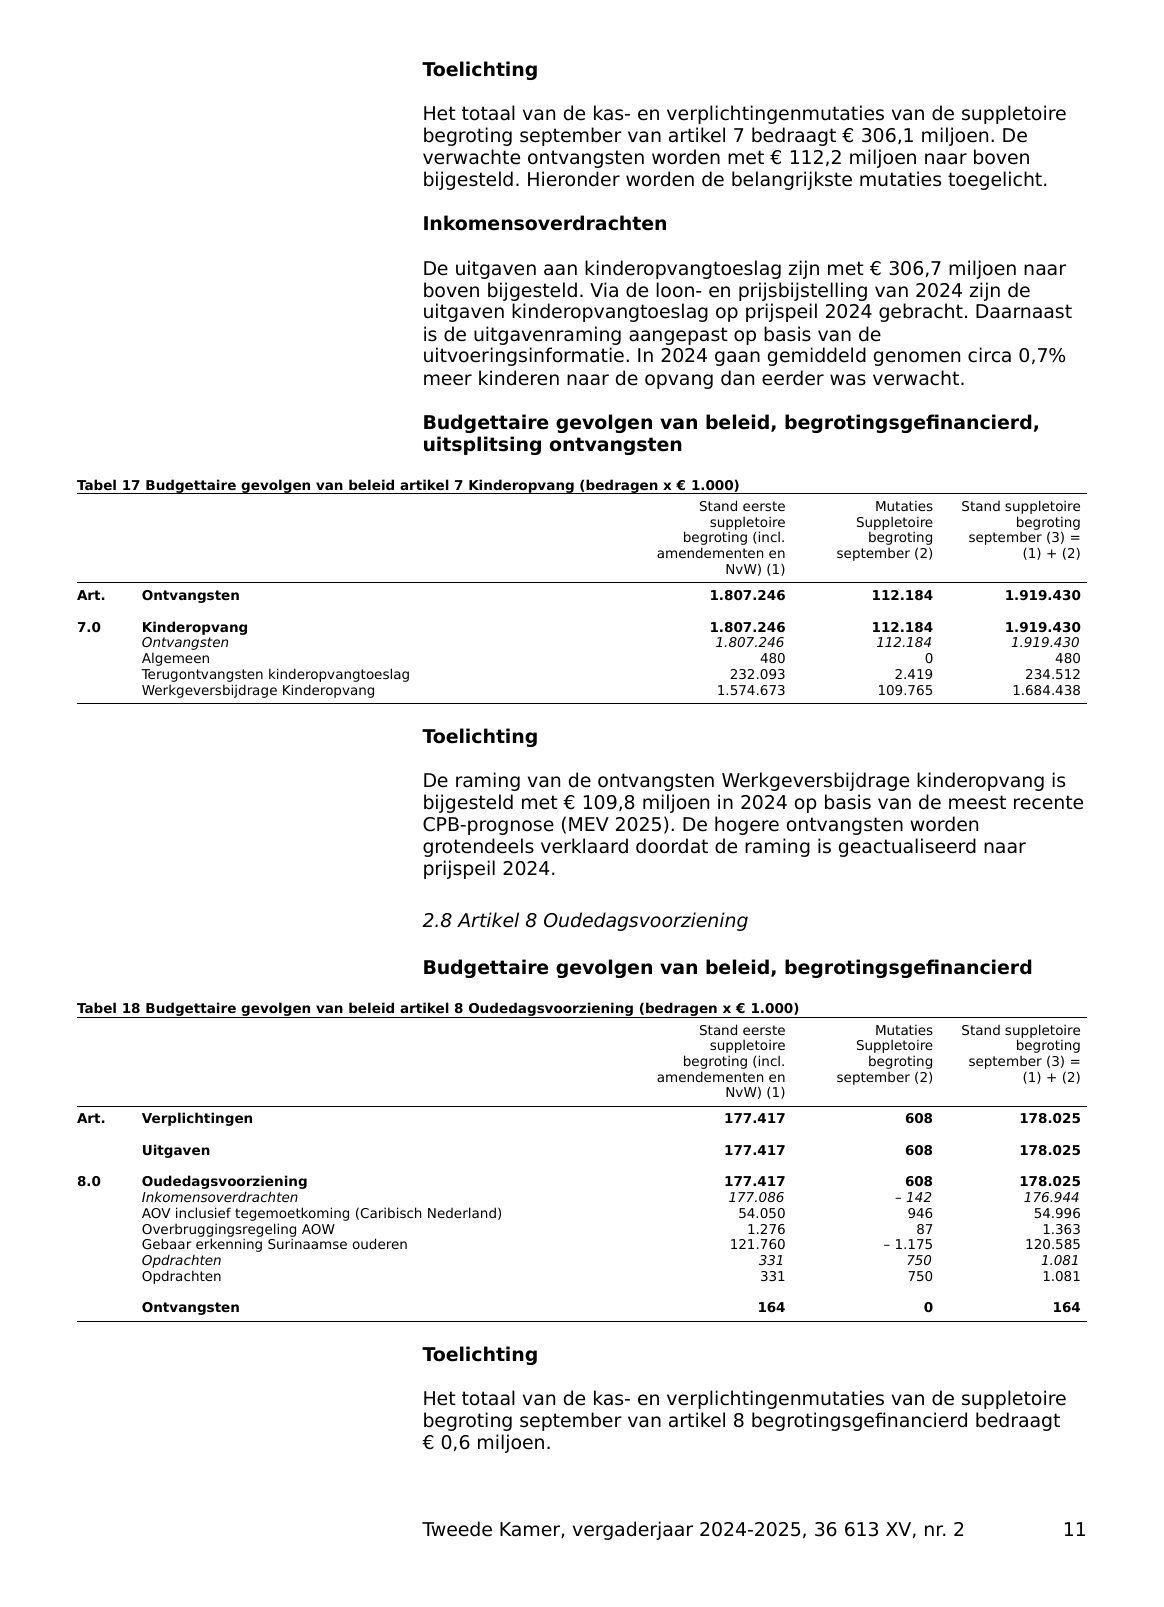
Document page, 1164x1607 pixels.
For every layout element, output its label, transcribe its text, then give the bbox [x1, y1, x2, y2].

table_cell Kinderopvang [136, 619, 644, 635]
table_cell 112.184 [791, 619, 939, 635]
table_cell 178.025 [939, 1143, 1087, 1158]
table_cell 1.574.673 [644, 682, 791, 703]
table_cell [939, 1159, 1087, 1174]
table_cell 112.184 [791, 583, 939, 604]
table_cell Gebaar erkenning Surinaamse ouderen [136, 1237, 644, 1253]
table_cell 750 [791, 1269, 939, 1284]
table_cell 121.760 [644, 1237, 791, 1253]
table_cell [644, 1159, 791, 1174]
subtitle Budgettaire gevolgen van beleid, begrotingsgefinancierd, uitsplitsing ontvangsten [422, 412, 1087, 456]
table_cell 178.025 [939, 1174, 1087, 1190]
table_cell 2.419 [791, 667, 939, 682]
subtitle Toelichting [422, 726, 1087, 748]
table_cell [136, 1159, 644, 1174]
table_cell 109.765 [791, 682, 939, 703]
table_cell [77, 682, 136, 703]
table_cell Stand suppletoire begroting september (3) = (1) + (2) [939, 494, 1087, 582]
table_cell [136, 494, 644, 582]
table_cell 164 [939, 1300, 1087, 1321]
table_cell 331 [644, 1253, 791, 1269]
table_cell Oudedagsvoorziening [136, 1174, 644, 1190]
table_cell – 1.175 [791, 1237, 939, 1253]
table_cell [77, 1127, 136, 1143]
table_cell 1.807.246 [644, 619, 791, 635]
table_cell 177.417 [644, 1174, 791, 1190]
table_cell Verplichtingen [136, 1107, 644, 1127]
table_cell 1.919.430 [939, 583, 1087, 604]
table_cell Overbruggingsregeling AOW [136, 1221, 644, 1237]
table_cell Mutaties Suppletoire begroting september (2) [791, 494, 939, 582]
text Het totaal van de kas- en verplichtingenmutaties van de suppletoire begroting september van artikel 7 bedraagt € 306,1 miljoen. De verwachte ontvangsten worden met € 112,2 miljoen naar boven bijgesteld. Hieronder worden de belangrijkste mutaties toegelicht. [422, 103, 1087, 191]
table_cell Stand eerste suppletoire begroting (incl. amendementen en NvW) (1) [644, 494, 791, 582]
table_cell 331 [644, 1269, 791, 1284]
table_cell 480 [644, 651, 791, 667]
table_cell Werkgeversbijdrage Kinderopvang [136, 682, 644, 703]
table_cell [791, 604, 939, 619]
table_cell [77, 667, 136, 682]
table_cell [136, 1018, 644, 1106]
table_cell [77, 1300, 136, 1321]
table_cell 7.0 [77, 619, 136, 635]
table_cell [77, 1018, 136, 1106]
table_cell [939, 1127, 1087, 1143]
table_cell 1.807.246 [644, 583, 791, 604]
text De uitgaven aan kinderopvangtoeslag zijn met € 306,7 miljoen naar boven bijgesteld. Via de loon- en prijsbijstelling van 2024 zijn de uitgaven kinderopvangtoeslag op prijspeil 2024 gebracht. Daarnaast is de uitgavenraming aangepast op basis van de uitvoeringsinformatie. In 2024 gaan gemiddeld genomen circa 0,7% meer kinderen naar de opvang dan eerder was verwacht. [422, 257, 1087, 389]
table_cell Mutaties Suppletoire begroting september (2) [791, 1018, 939, 1106]
table_cell 54.050 [644, 1206, 791, 1221]
subtitle Toelichting [422, 1344, 1087, 1366]
subtitle Inkomensoverdrachten [422, 213, 1087, 235]
table_cell 176.944 [939, 1190, 1087, 1206]
table_cell 1.919.430 [939, 619, 1087, 635]
table_cell 1.919.430 [939, 635, 1087, 651]
table_cell 1.081 [939, 1269, 1087, 1284]
table_cell [136, 1284, 644, 1300]
table_cell Algemeen [136, 651, 644, 667]
table_cell [791, 1127, 939, 1143]
table_cell 1.363 [939, 1221, 1087, 1237]
table_cell [77, 604, 136, 619]
table_cell [644, 1284, 791, 1300]
table_cell AOV inclusief tegemoetkoming (Caribisch Nederland) [136, 1206, 644, 1221]
subtitle Budgettaire gevolgen van beleid, begrotingsgefinancierd [422, 957, 1087, 979]
subtitle Toelichting [422, 59, 1087, 81]
table_cell [939, 1284, 1087, 1300]
table_cell 608 [791, 1107, 939, 1127]
table_cell 608 [791, 1143, 939, 1158]
table_cell Ontvangsten [136, 583, 644, 604]
table_cell Terugontvangsten kinderopvangtoeslag [136, 667, 644, 682]
table_cell Opdrachten [136, 1253, 644, 1269]
table_cell 946 [791, 1206, 939, 1221]
table_cell 0 [791, 651, 939, 667]
table_cell [77, 1253, 136, 1269]
table_cell [136, 604, 644, 619]
table_cell [77, 1237, 136, 1253]
table_cell [77, 1143, 136, 1158]
table_cell 608 [791, 1174, 939, 1190]
table_cell [136, 1127, 644, 1143]
table_cell 0 [791, 1300, 939, 1321]
table_cell [77, 1284, 136, 1300]
table_cell 177.086 [644, 1190, 791, 1206]
table_cell 178.025 [939, 1107, 1087, 1127]
table_cell Art. [77, 583, 136, 604]
table_cell [939, 604, 1087, 619]
table_cell [644, 1127, 791, 1143]
table_cell [77, 635, 136, 651]
table_cell 177.417 [644, 1107, 791, 1127]
table_cell Stand suppletoire begroting september (3) = (1) + (2) [939, 1018, 1087, 1106]
table_cell Ontvangsten [136, 635, 644, 651]
table_cell [77, 1206, 136, 1221]
table_header Tabel 18 Budgettaire gevolgen van beleid artikel 8 Oudedagsvoorziening (bedragen x € 1.000) [77, 1001, 1087, 1017]
table_cell 112.184 [791, 635, 939, 651]
table_cell 164 [644, 1300, 791, 1321]
table_cell [77, 1190, 136, 1206]
table_cell [791, 1159, 939, 1174]
table_cell 8.0 [77, 1174, 136, 1190]
table_cell 120.585 [939, 1237, 1087, 1253]
table_cell 750 [791, 1253, 939, 1269]
table_cell 1.807.246 [644, 635, 791, 651]
table_header Tabel 17 Budgettaire gevolgen van beleid artikel 7 Kinderopvang (bedragen x € 1.000) [77, 478, 1087, 493]
table_cell – 142 [791, 1190, 939, 1206]
table_cell 480 [939, 651, 1087, 667]
table_cell Opdrachten [136, 1269, 644, 1284]
table_cell 1.276 [644, 1221, 791, 1237]
table_cell 232.093 [644, 667, 791, 682]
subtitle 2.8 Artikel 8 Oudedagsvoorziening [422, 910, 1087, 932]
table_cell 1.081 [939, 1253, 1087, 1269]
table_cell [77, 494, 136, 582]
table_cell Art. [77, 1107, 136, 1127]
table_cell Stand eerste suppletoire begroting (incl. amendementen en NvW) (1) [644, 1018, 791, 1106]
text Het totaal van de kas- en verplichtingenmutaties van de suppletoire begroting september van artikel 8 begrotingsgefinancierd bedraagt € 0,6 miljoen. [422, 1388, 1087, 1454]
table_cell Inkomensoverdrachten [136, 1190, 644, 1206]
table_cell Uitgaven [136, 1143, 644, 1158]
table_cell [77, 1159, 136, 1174]
table_cell [77, 1269, 136, 1284]
table_cell 87 [791, 1221, 939, 1237]
table_cell [791, 1284, 939, 1300]
text De raming van de ontvangsten Werkgeversbijdrage kinderopvang is bijgesteld met € 109,8 miljoen in 2024 op basis van de meest recente CPB-prognose (MEV 2025). De hogere ontvangsten worden grotendeels verklaard doordat de raming is geactualiseerd naar prijspeil 2024. [422, 770, 1087, 880]
table_cell [644, 604, 791, 619]
table_cell [77, 1221, 136, 1237]
table_cell 234.512 [939, 667, 1087, 682]
table_cell [77, 651, 136, 667]
table_cell 54.996 [939, 1206, 1087, 1221]
table_cell Ontvangsten [136, 1300, 644, 1321]
table_cell 1.684.438 [939, 682, 1087, 703]
table_cell 177.417 [644, 1143, 791, 1158]
